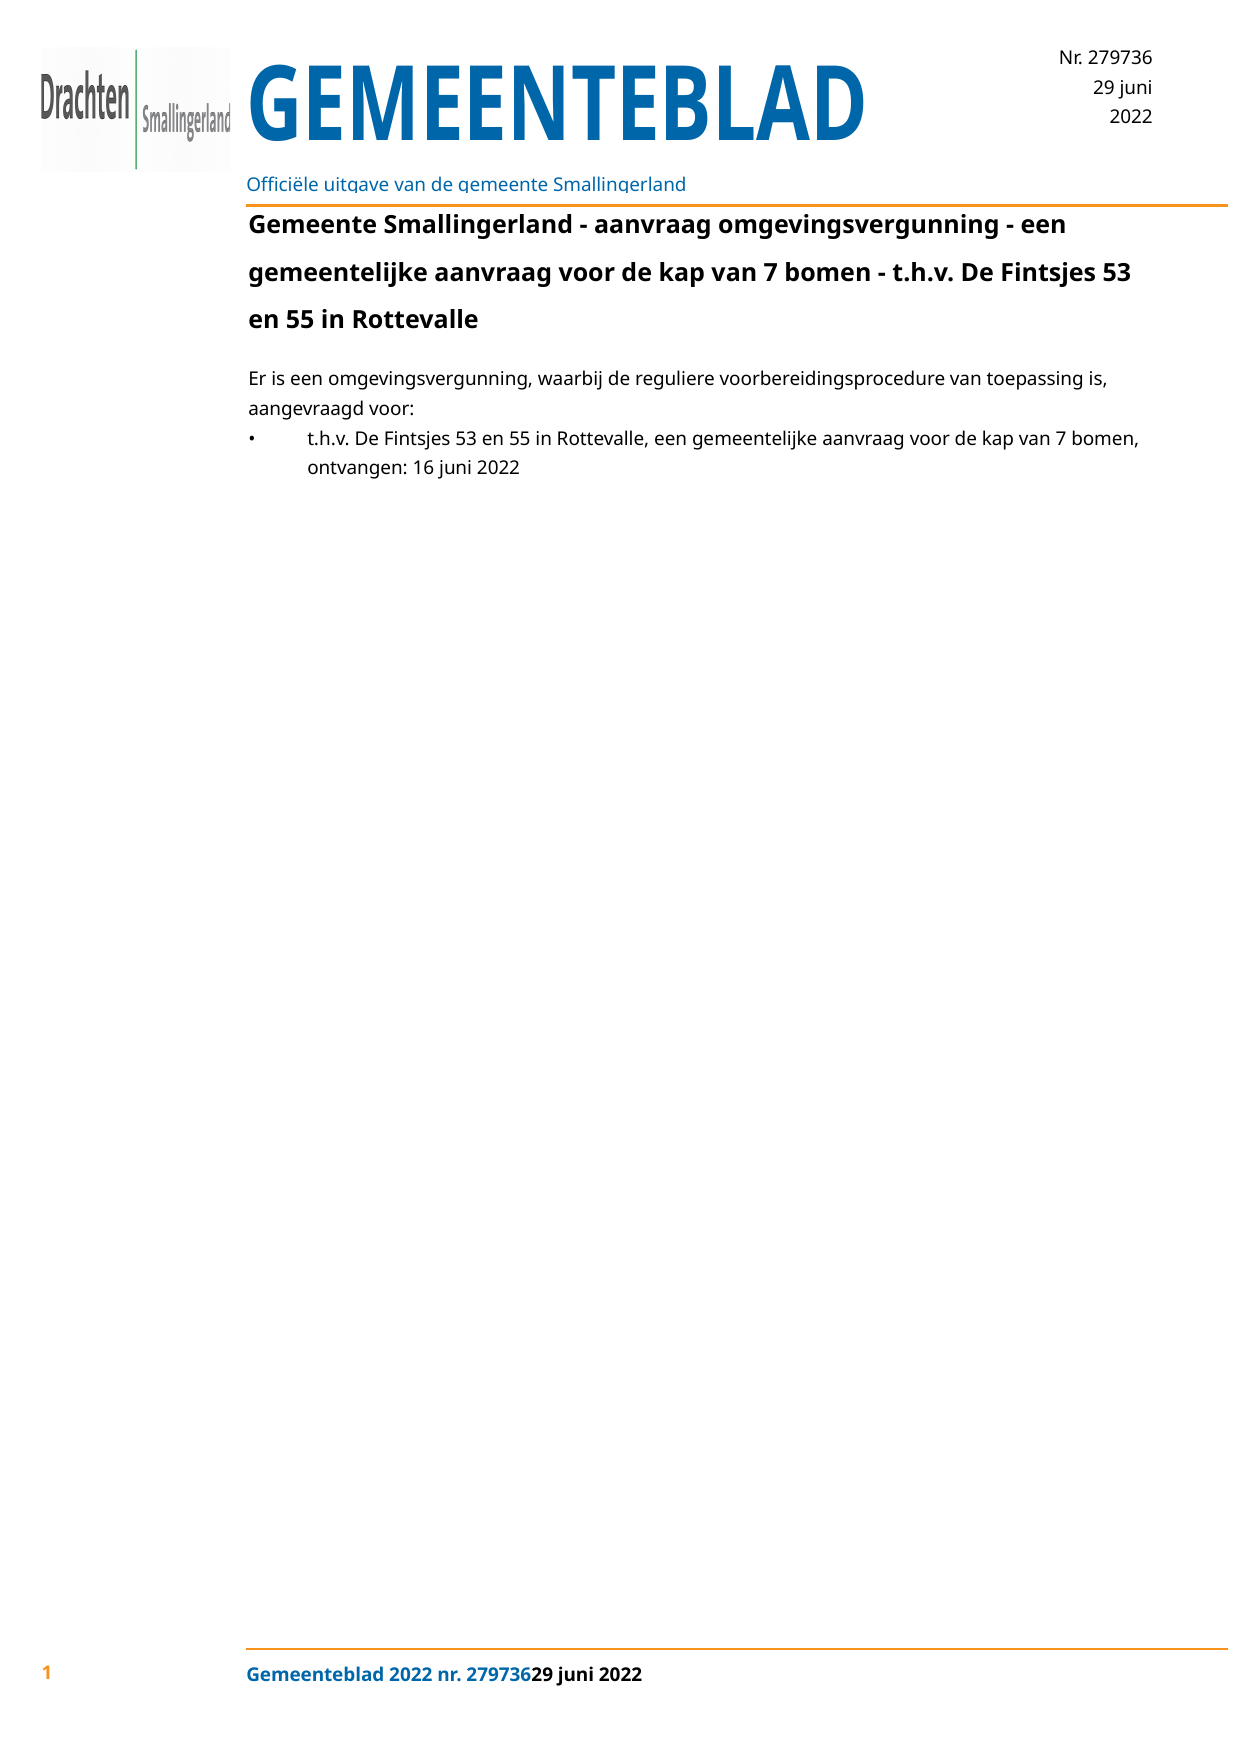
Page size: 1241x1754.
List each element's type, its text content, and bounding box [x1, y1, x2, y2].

text Er is een omgevingsvergunning, waarbij de reguliere voorbereidingsprocedure van toepassing is, aangevraagd voor: [248, 366, 1152, 421]
text Gemeente Smallingerland - aanvraag omgevingsvergunning - een gemeentelijke aanvraag voor de kap van 7 bomen - t.h.v. De Fintsjes 53 en 55 in Rottevalle [248, 207, 1152, 336]
picture [41, 47, 231, 172]
list t.h.v. De Fintsjes 53 en 55 in Rottevalle, een gemeentelijke aanvraag voor de kap van 7 bomen, ontvangen: 16 juni 2022 [248, 425, 1152, 480]
